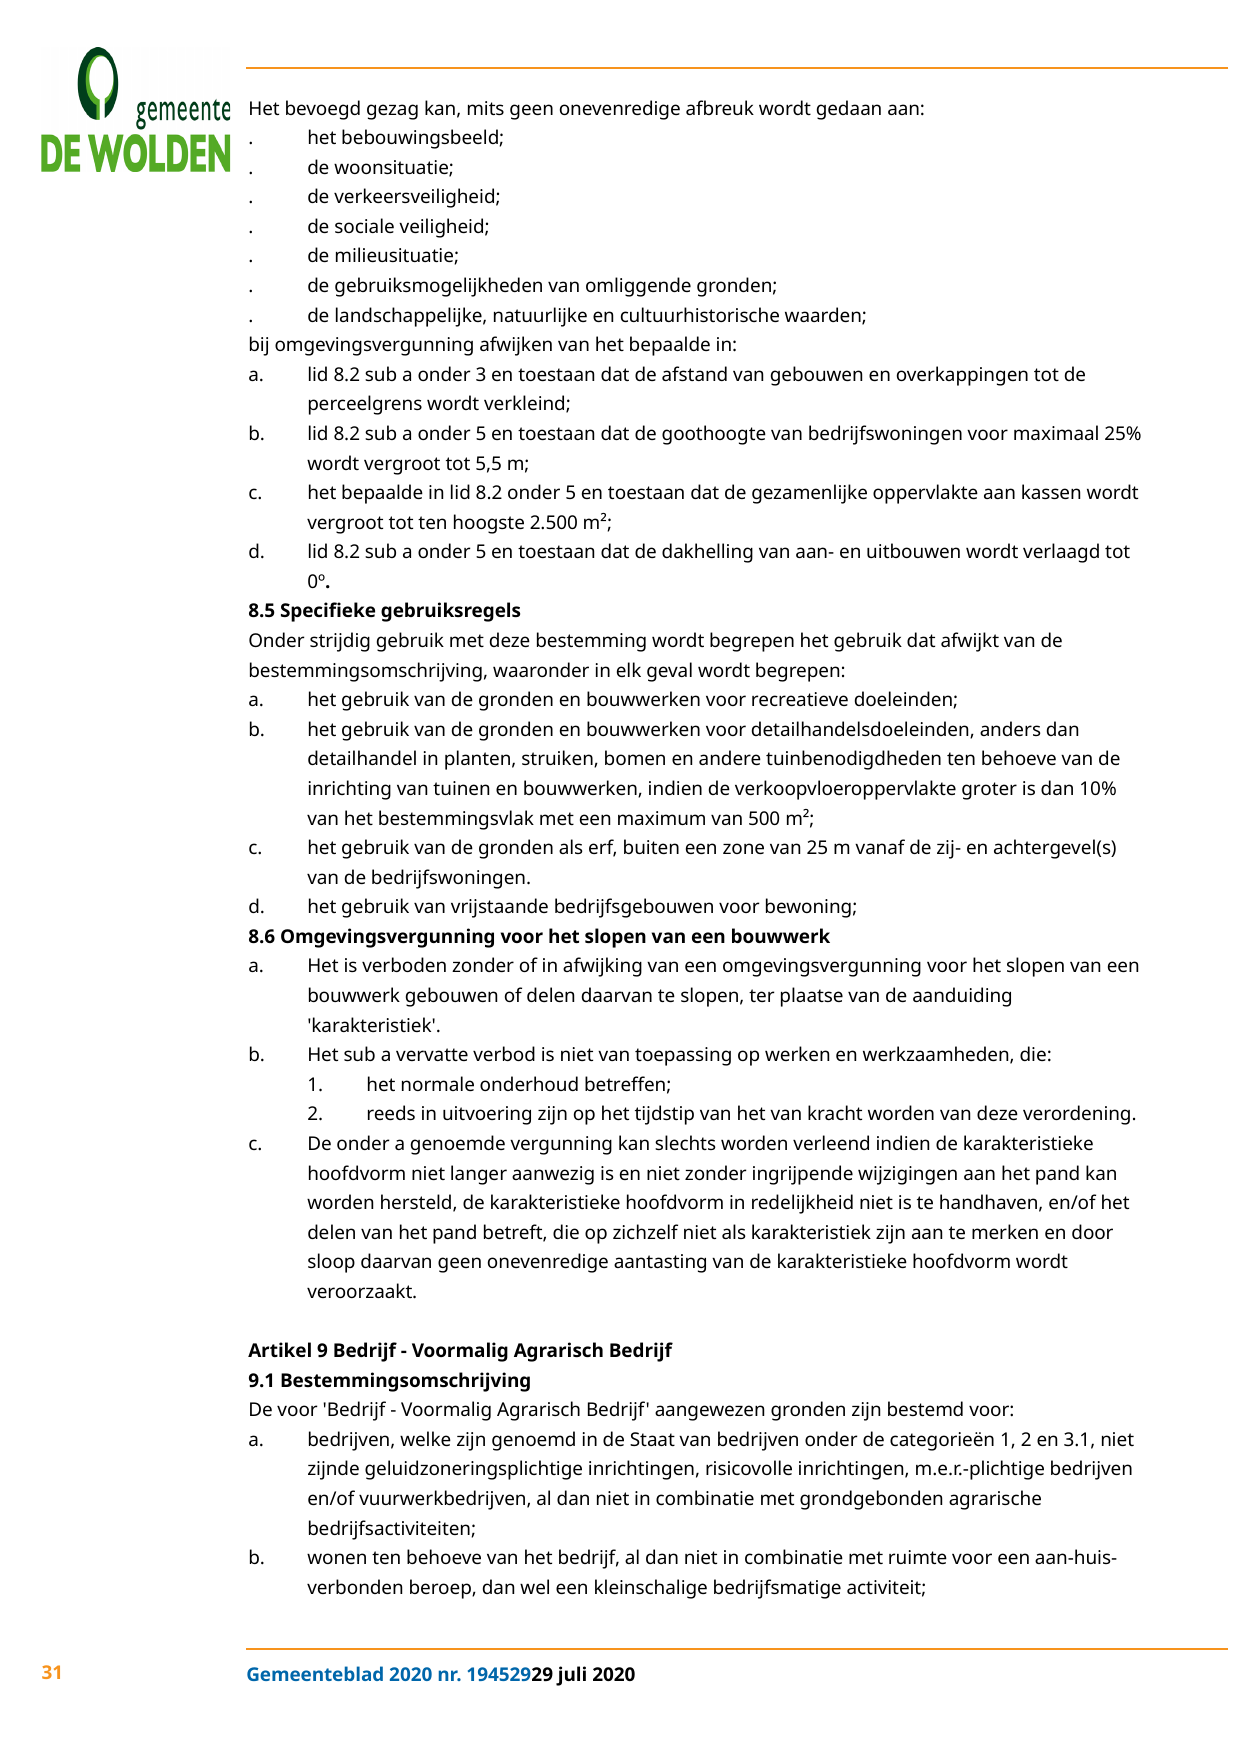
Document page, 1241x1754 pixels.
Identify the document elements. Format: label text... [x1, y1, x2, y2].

list de gebruiksmogelijkheden van omliggende gronden; [248, 272, 1152, 298]
list lid 8.2 sub a onder 5 en toestaan dat de goothoogte van bedrijfswoningen voor maximaal 25% wordt vergroot tot 5,5 m; [248, 420, 1152, 476]
list reeds in uitvoering zijn op het tijdstip van het van kracht worden van deze verordening. [307, 1101, 1152, 1126]
list de landschappelijke, natuurlijke en cultuurhistorische waarden; [248, 302, 1152, 328]
list lid 8.2 sub a onder 5 en toestaan dat de dakhelling van aan- en uitbouwen wordt verlaagd tot 0º. [248, 538, 1152, 594]
text 8.6 Omgevingsvergunning voor het slopen van een bouwwerk [248, 923, 1152, 949]
list de woonsituatie; [248, 154, 1152, 180]
list het gebruik van de gronden en bouwwerken voor recreatieve doeleinden; [248, 686, 1152, 712]
list Het sub a vervatte verbod is niet van toepassing op werken en werkzaamheden, die: [248, 1041, 1152, 1067]
text Het bevoegd gezag kan, mits geen onevenredige afbreuk wordt gedaan aan: [248, 95, 1152, 121]
list bedrijven, welke zijn genoemd in de Staat van bedrijven onder de categorieën 1, 2 en 3.1, niet zijnde geluidzoneringsplichtige inrichtingen, risicovolle inrichtingen, m.e.r.-plichtige bedrijven en/of vuurwerkbedrijven, al dan niet in combinatie met grondgebonden agrarische bedrijfsactiviteiten; [248, 1426, 1152, 1541]
list de milieusituatie; [248, 243, 1152, 268]
list het gebruik van de gronden als erf, buiten een zone van 25 m vanaf de zij- en achtergevel(s) van de bedrijfswoningen. [248, 834, 1152, 890]
text De voor 'Bedrijf - Voormalig Agrarisch Bedrijf' aangewezen gronden zijn bestemd voor: [248, 1396, 1152, 1422]
list Het is verboden zonder of in afwijking van een omgevingsvergunning voor het slopen van een bouwwerk gebouwen of delen daarvan te slopen, ter plaatse van de aanduiding 'karakteristiek'. [248, 953, 1152, 1038]
list het gebruik van vrijstaande bedrijfsgebouwen voor bewoning; [248, 893, 1152, 919]
list lid 8.2 sub a onder 3 en toestaan dat de afstand van gebouwen en overkappingen tot de perceelgrens wordt verkleind; [248, 361, 1152, 416]
text Onder strijdig gebruik met deze bestemming wordt begrepen het gebruik dat afwijkt van de bestemmingsomschrijving, waaronder in elk geval wordt begrepen: [248, 627, 1152, 683]
list wonen ten behoeve van het bedrijf, al dan niet in combinatie met ruimte voor een aan-huis-verbonden beroep, dan wel een kleinschalige bedrijfsmatige activiteit; [248, 1544, 1152, 1600]
list de verkeersveiligheid; [248, 183, 1152, 209]
list het normale onderhoud betreffen; [307, 1071, 1152, 1097]
text Artikel 9 Bedrijf - Voormalig Agrarisch Bedrijf [248, 1337, 1152, 1363]
picture [41, 47, 231, 172]
list het gebruik van de gronden en bouwwerken voor detailhandelsdoeleinden, anders dan detailhandel in planten, struiken, bomen en andere tuinbenodigdheden ten behoeve van de inrichting van tuinen en bouwwerken, indien de verkoopvloeroppervlakte groter is dan 10% van het bestemmingsvlak met een maximum van 500 m²; [248, 716, 1152, 831]
text 9.1 Bestemmingsomschrijving [248, 1367, 1152, 1393]
list het bebouwingsbeeld; [248, 124, 1152, 150]
list het bepaalde in lid 8.2 onder 5 en toestaan dat de gezamenlijke oppervlakte aan kassen wordt vergroot tot ten hoogste 2.500 m²; [248, 479, 1152, 535]
list de sociale veiligheid; [248, 213, 1152, 239]
text bij omgevingsvergunning afwijken van het bepaalde in: [248, 331, 1152, 357]
list De onder a genoemde vergunning kan slechts worden verleend indien de karakteristieke hoofdvorm niet langer aanwezig is en niet zonder ingrijpende wijzigingen aan het pand kan worden hersteld, de karakteristieke hoofdvorm in redelijkheid niet is te handhaven, en/of het delen van het pand betreft, die op zichzelf niet als karakteristiek zijn aan te merken en door sloop daarvan geen onevenredige aantasting van de karakteristieke hoofdvorm wordt veroorzaakt. [248, 1130, 1152, 1304]
text 8.5 Specifieke gebruiksregels [248, 598, 1152, 623]
